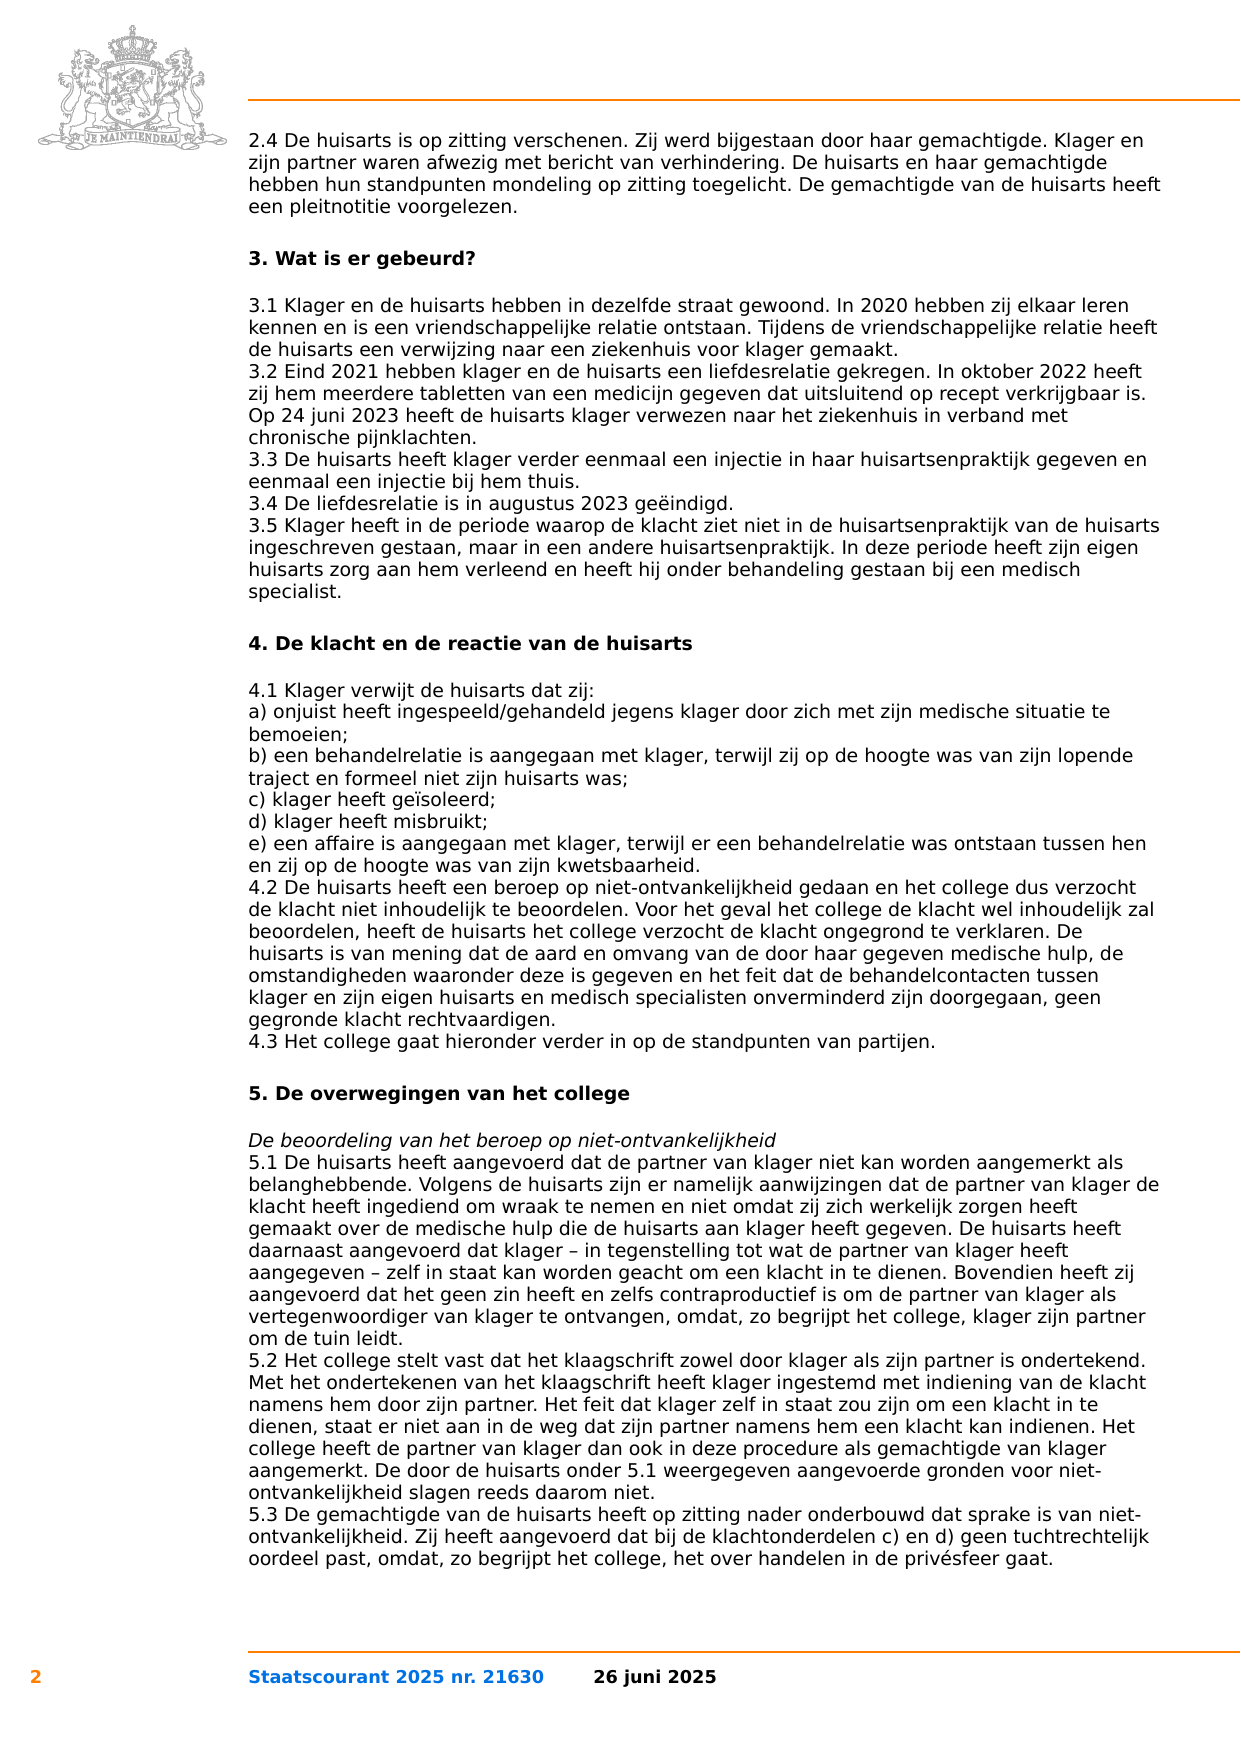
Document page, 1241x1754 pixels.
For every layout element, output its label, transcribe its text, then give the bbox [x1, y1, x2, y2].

text 2.4 De huisarts is op zitting verschenen. Zij werd bijgestaan door haar gemachtigde. Klager en zijn partner waren afwezig met bericht van verhindering. De huisarts en haar gemachtigde hebben hun standpunten mondeling op zitting toegelicht. De gemachtigde van de huisarts heeft een pleitnotitie voorgelezen. [248, 130, 1163, 218]
text 3.1 Klager en de huisarts hebben in dezelfde straat gewoond. In 2020 hebben zij elkaar leren kennen en is een vriendschappelijke relatie ontstaan. Tijdens de vriendschappelijke relatie heeft de huisarts een verwijzing naar een ziekenhuis voor klager gemaakt. [248, 295, 1163, 361]
text a) onjuist heeft ingespeeld/gehandeld jegens klager door zich met zijn medische situatie te bemoeien; [248, 701, 1163, 745]
text 4.2 De huisarts heeft een beroep op niet-ontvankelijkheid gedaan en het college dus verzocht de klacht niet inhoudelijk te beoordelen. Voor het geval het college de klacht wel inhoudelijk zal beoordelen, heeft de huisarts het college verzocht de klacht ongegrond te verklaren. De huisarts is van mening dat de aard en omvang van de door haar gegeven medische hulp, de omstandigheden waaronder deze is gegeven en het feit dat de behandelcontacten tussen klager en zijn eigen huisarts en medisch specialisten onverminderd zijn doorgegaan, geen gegronde klacht rechtvaardigen. [248, 877, 1163, 1031]
text 5.3 De gemachtigde van de huisarts heeft op zitting nader onderbouwd dat sprake is van niet-ontvankelijkheid. Zij heeft aangevoerd dat bij de klachtonderdelen c) en d) geen tuchtrechtelijk oordeel past, omdat, zo begrijpt het college, het over handelen in de privésfeer gaat. [248, 1504, 1163, 1570]
text 4.3 Het college gaat hieronder verder in op de standpunten van partijen. [248, 1031, 1163, 1053]
text 5.1 De huisarts heeft aangevoerd dat de partner van klager niet kan worden aangemerkt als belanghebbende. Volgens de huisarts zijn er namelijk aanwijzingen dat de partner van klager de klacht heeft ingediend om wraak te nemen en niet omdat zij zich werkelijk zorgen heeft gemaakt over de medische hulp die de huisarts aan klager heeft gegeven. De huisarts heeft daarnaast aangevoerd dat klager – in tegenstelling tot wat de partner van klager heeft aangegeven – zelf in staat kan worden geacht om een klacht in te dienen. Bovendien heeft zij aangevoerd dat het geen zin heeft en zelfs contraproductief is om de partner van klager als vertegenwoordiger van klager te ontvangen, omdat, zo begrijpt het college, klager zijn partner om de tuin leidt. [248, 1152, 1163, 1350]
subtitle 4. De klacht en de reactie van de huisarts [248, 632, 1163, 654]
text 5.2 Het college stelt vast dat het klaagschrift zowel door klager als zijn partner is ondertekend. Met het ondertekenen van het klaagschrift heeft klager ingestemd met indiening van de klacht namens hem door zijn partner. Het feit dat klager zelf in staat zou zijn om een klacht in te dienen, staat er niet aan in de weg dat zijn partner namens hem een klacht kan indienen. Het college heeft de partner van klager dan ook in deze procedure als gemachtigde van klager aangemerkt. De door de huisarts onder 5.1 weergegeven aangevoerde gronden voor niet-ontvankelijkheid slagen reeds daarom niet. [248, 1350, 1163, 1504]
text 3.2 Eind 2021 hebben klager en de huisarts een liefdesrelatie gekregen. In oktober 2022 heeft zij hem meerdere tabletten van een medicijn gegeven dat uitsluitend op recept verkrijgbaar is. Op 24 juni 2023 heeft de huisarts klager verwezen naar het ziekenhuis in verband met chronische pijnklachten. [248, 361, 1163, 449]
text 3.4 De liefdesrelatie is in augustus 2023 geëindigd. [248, 493, 1163, 514]
picture [38, 25, 227, 150]
text d) klager heeft misbruikt; [248, 811, 1163, 833]
text c) klager heeft geïsoleerd; [248, 789, 1163, 811]
text b) een behandelrelatie is aangegaan met klager, terwijl zij op de hoogte was van zijn lopende traject en formeel niet zijn huisarts was; [248, 745, 1163, 789]
subtitle 3. Wat is er gebeurd? [248, 248, 1163, 270]
text 4.1 Klager verwijt de huisarts dat zij: [248, 679, 1163, 701]
text 3.5 Klager heeft in de periode waarop de klacht ziet niet in de huisartsenpraktijk van de huisarts ingeschreven gestaan, maar in een andere huisartsenpraktijk. In deze periode heeft zijn eigen huisarts zorg aan hem verleend en heeft hij onder behandeling gestaan bij een medisch specialist. [248, 514, 1163, 602]
text e) een affaire is aangegaan met klager, terwijl er een behandelrelatie was ontstaan tussen hen en zij op de hoogte was van zijn kwetsbaarheid. [248, 833, 1163, 877]
subtitle De beoordeling van het beroep op niet-ontvankelijkheid [248, 1130, 1163, 1152]
text 3.3 De huisarts heeft klager verder eenmaal een injectie in haar huisartsenpraktijk gegeven en eenmaal een injectie bij hem thuis. [248, 449, 1163, 493]
subtitle 5. De overwegingen van het college [248, 1083, 1163, 1105]
